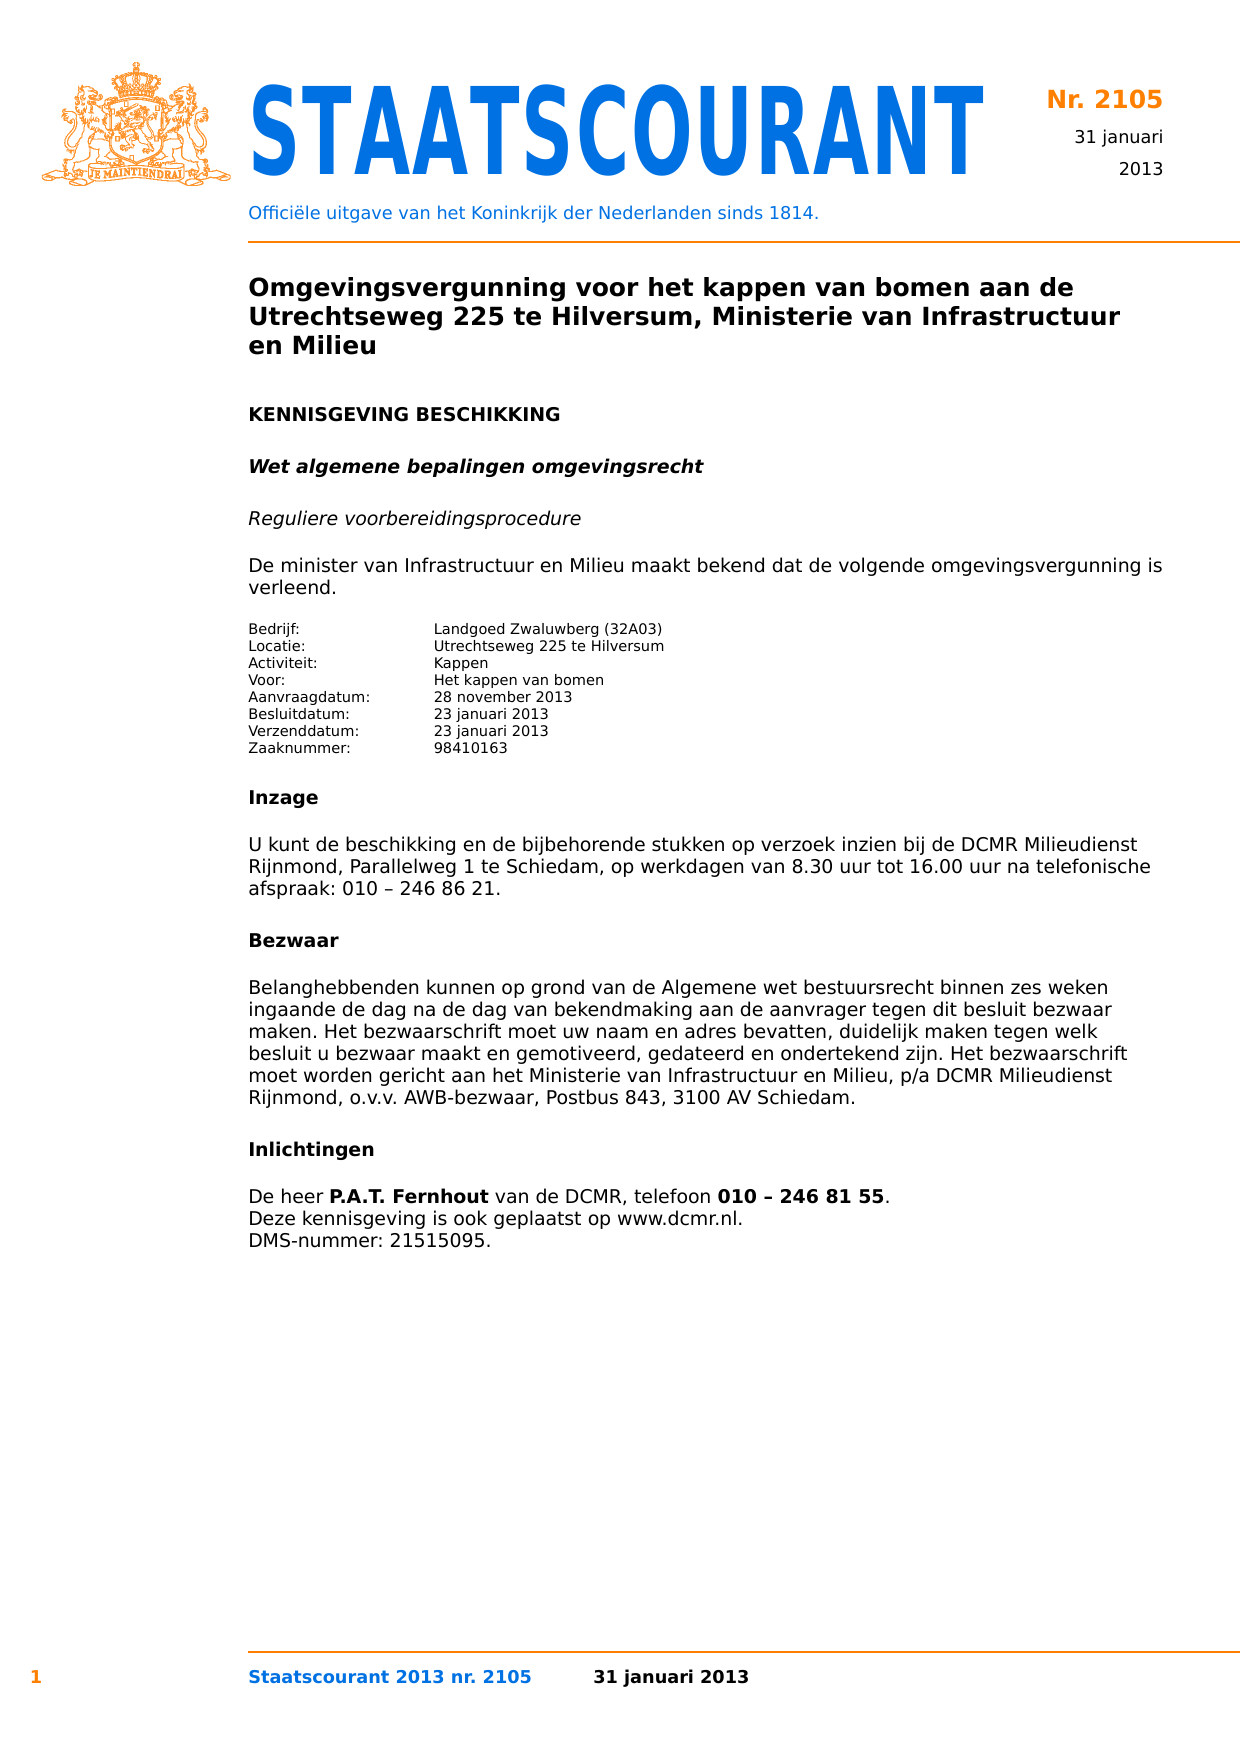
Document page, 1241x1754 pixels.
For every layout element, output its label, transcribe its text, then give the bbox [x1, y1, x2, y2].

table_header STAATSCOURANT [248, 62, 998, 203]
table_cell Activiteit: [248, 655, 427, 672]
table_cell Besluitdatum: [248, 706, 427, 723]
table_cell 98410163 [428, 740, 1163, 757]
subtitle Wet algemene bepalingen omgevingsrecht [248, 456, 1163, 478]
table_cell Voor: [248, 672, 427, 689]
table_cell Locatie: [248, 638, 427, 655]
subtitle Inzage [248, 787, 1163, 809]
text DMS-nummer: 21515095. [248, 1229, 1163, 1252]
table_cell Zaaknummer: [248, 740, 427, 757]
subtitle Omgevingsvergunning voor het kappen van bomen aan de Utrechtseweg 225 te Hilversum, Ministerie van Infrastructuur en Milieu [248, 273, 1163, 361]
table_cell 2013 [998, 153, 1240, 203]
table_header Nr. 2105 [998, 62, 1240, 121]
table_header Landgoed Zwaluwberg (32A03) [428, 621, 1163, 638]
table_cell Het kappen van bomen [428, 672, 1163, 689]
text Belanghebbenden kunnen op grond van de Algemene wet bestuursrecht binnen zes weken ingaande de dag na de dag van bekendmaking aan de aanvrager tegen dit besluit bezwaar maken. Het bezwaarschrift moet uw naam en adres bevatten, duidelijk maken tegen welk besluit u bezwaar maakt en gemotiveerd, gedateerd en ondertekend zijn. Het bezwaarschrift moet worden gericht aan het Ministerie van Infrastructuur en Milieu, p/a DCMR Milieudienst Rijnmond, o.v.v. AWB-bezwaar, Postbus 843, 3100 AV Schiedam. [248, 977, 1163, 1109]
table_cell 31 januari [998, 121, 1240, 153]
subtitle Bezwaar [248, 930, 1163, 952]
table_cell Aanvraagdatum: [248, 689, 427, 706]
table_cell 28 november 2013 [428, 689, 1163, 706]
table_cell Utrechtseweg 225 te Hilversum [428, 638, 1163, 655]
text Deze kennisgeving is ook geplaatst op www.dcmr.nl. [248, 1208, 1163, 1229]
table_header [25, 62, 248, 241]
table_header Bedrijf: [248, 621, 427, 638]
subtitle Inlichtingen [248, 1139, 1163, 1161]
table_cell Verzenddatum: [248, 723, 427, 740]
table_cell Officiële uitgave van het Koninkrijk der Nederlanden sinds 1814. [248, 203, 1240, 241]
subtitle KENNISGEVING BESCHIKKING [248, 404, 1163, 426]
table_cell 23 januari 2013 [428, 723, 1163, 740]
text De minister van Infrastructuur en Milieu maakt bekend dat de volgende omgevingsvergunning is verleend. [248, 555, 1163, 599]
table_cell Kappen [428, 655, 1163, 672]
subtitle Reguliere voorbereidingsprocedure [248, 508, 1163, 530]
text U kunt de beschikking en de bijbehorende stukken op verzoek inzien bij de DCMR Milieudienst Rijnmond, Parallelweg 1 te Schiedam, op werkdagen van 8.30 uur tot 16.00 uur na telefonische afspraak: 010 – 246 86 21. [248, 834, 1163, 900]
table_cell 23 januari 2013 [428, 706, 1163, 723]
text De heer P.A.T. Fernhout van de DCMR, telefoon 010 – 246 81 55. [248, 1186, 1163, 1208]
picture [41, 62, 231, 186]
